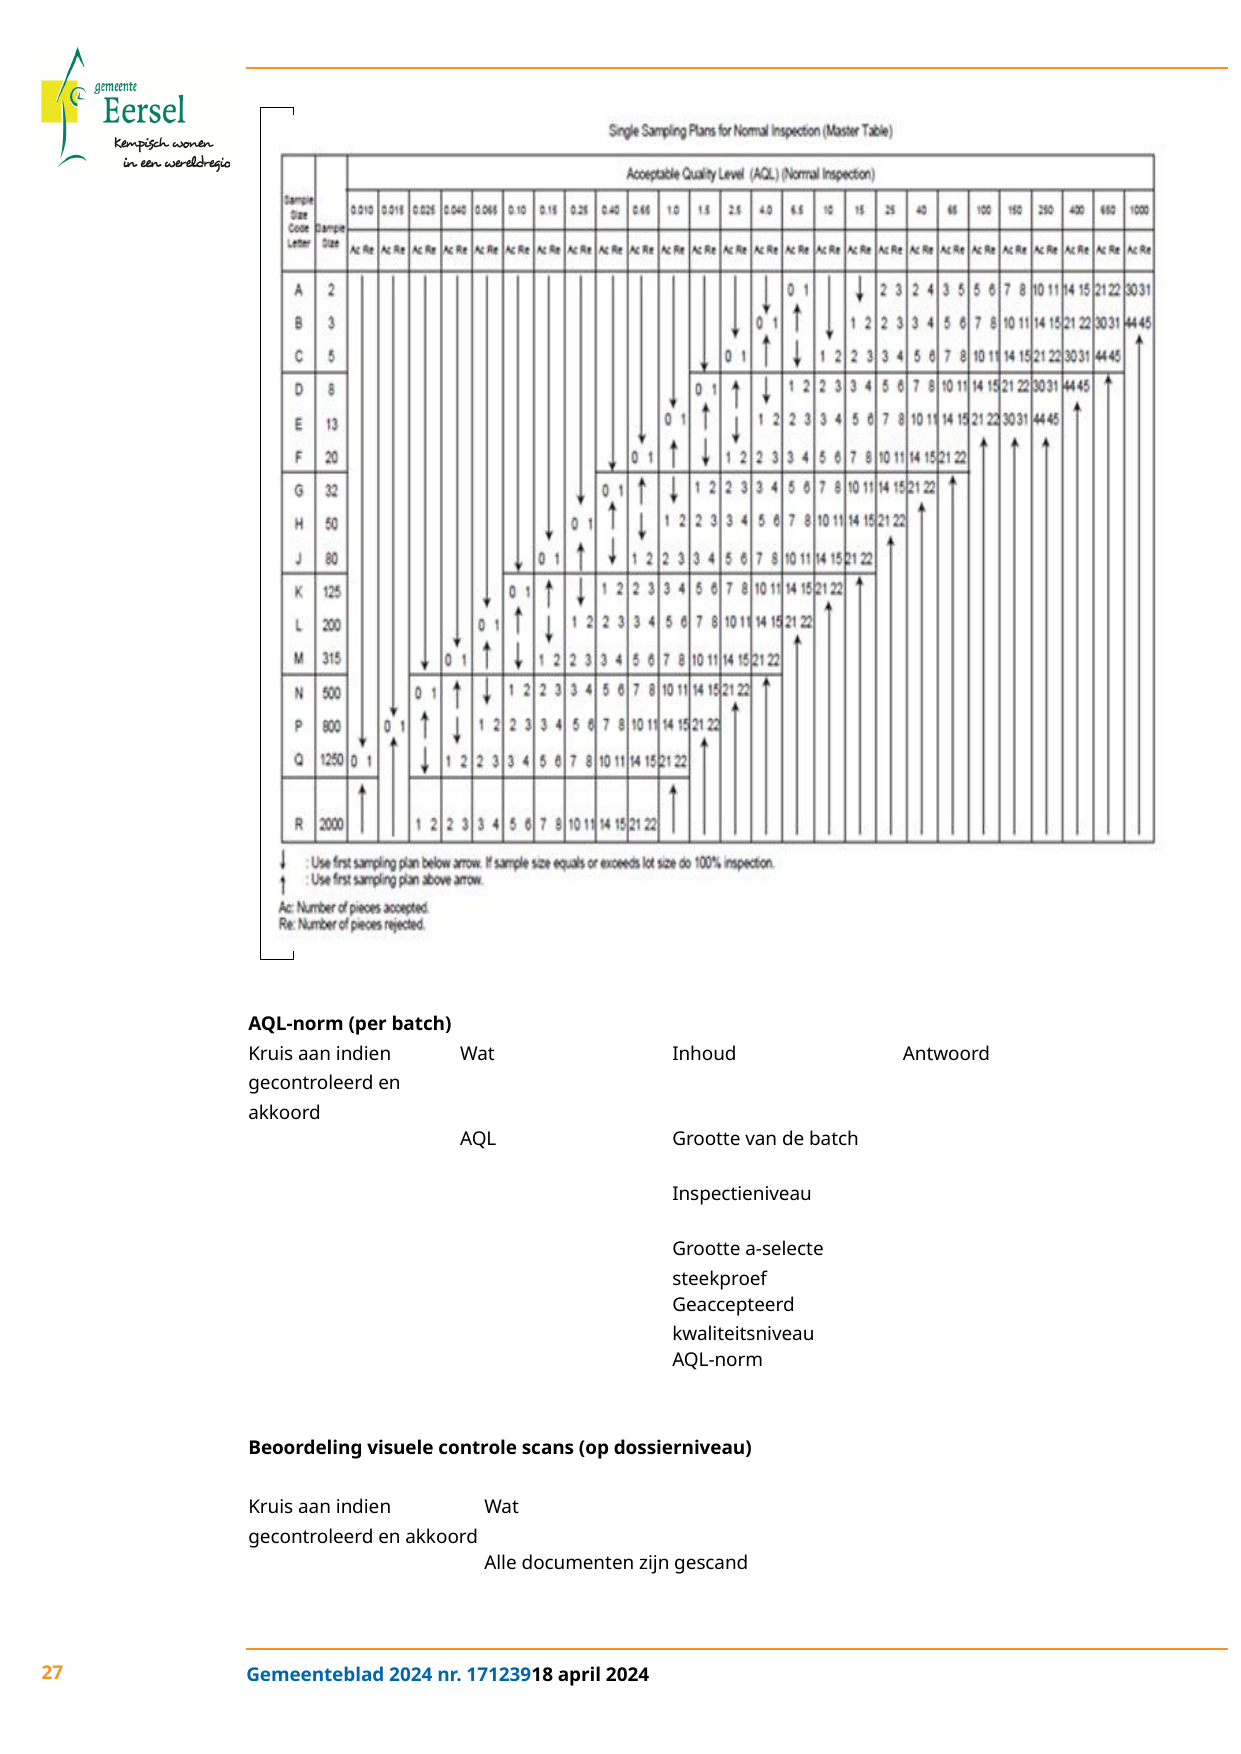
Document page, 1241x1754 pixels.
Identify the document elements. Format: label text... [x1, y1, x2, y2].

table_cell [903, 1346, 1152, 1401]
table_cell Grootte a-selecte steekproef [672, 1236, 903, 1291]
table_header Wat [484, 1494, 1152, 1549]
table_cell [248, 1549, 484, 1604]
table_cell [248, 1236, 460, 1291]
picture [268, 115, 1173, 951]
picture [41, 47, 231, 172]
table_cell [248, 1346, 460, 1401]
table_header Inhoud [672, 1040, 903, 1125]
table_cell [460, 1291, 672, 1346]
table_cell AQL [460, 1125, 672, 1180]
text AQL-norm (per batch) [248, 1010, 1152, 1036]
table_cell [903, 1180, 1152, 1236]
text Beoordeling visuele controle scans (op dossierniveau) [248, 1434, 1152, 1460]
table_cell [248, 1180, 460, 1236]
table_cell [903, 1125, 1152, 1180]
table_cell AQL-norm [672, 1346, 903, 1401]
table_cell [460, 1180, 672, 1236]
table_cell [460, 1236, 672, 1291]
table_cell Grootte van de batch [672, 1125, 903, 1180]
table_header Wat [460, 1040, 672, 1125]
table_header Kruis aan indien gecontroleerd en akkoord [248, 1494, 484, 1549]
table_cell [248, 1125, 460, 1180]
table_cell [903, 1236, 1152, 1291]
table_cell Inspectieniveau [672, 1180, 903, 1236]
table_cell Geaccepteerd kwaliteitsniveau [672, 1291, 903, 1346]
table_header Kruis aan indien gecontroleerd en akkoord [248, 1040, 460, 1125]
table_header Antwoord [903, 1040, 1152, 1125]
table_cell Alle documenten zijn gescand [484, 1549, 1152, 1604]
table_cell [903, 1291, 1152, 1346]
table_cell [460, 1346, 672, 1401]
table_cell [248, 1291, 460, 1346]
